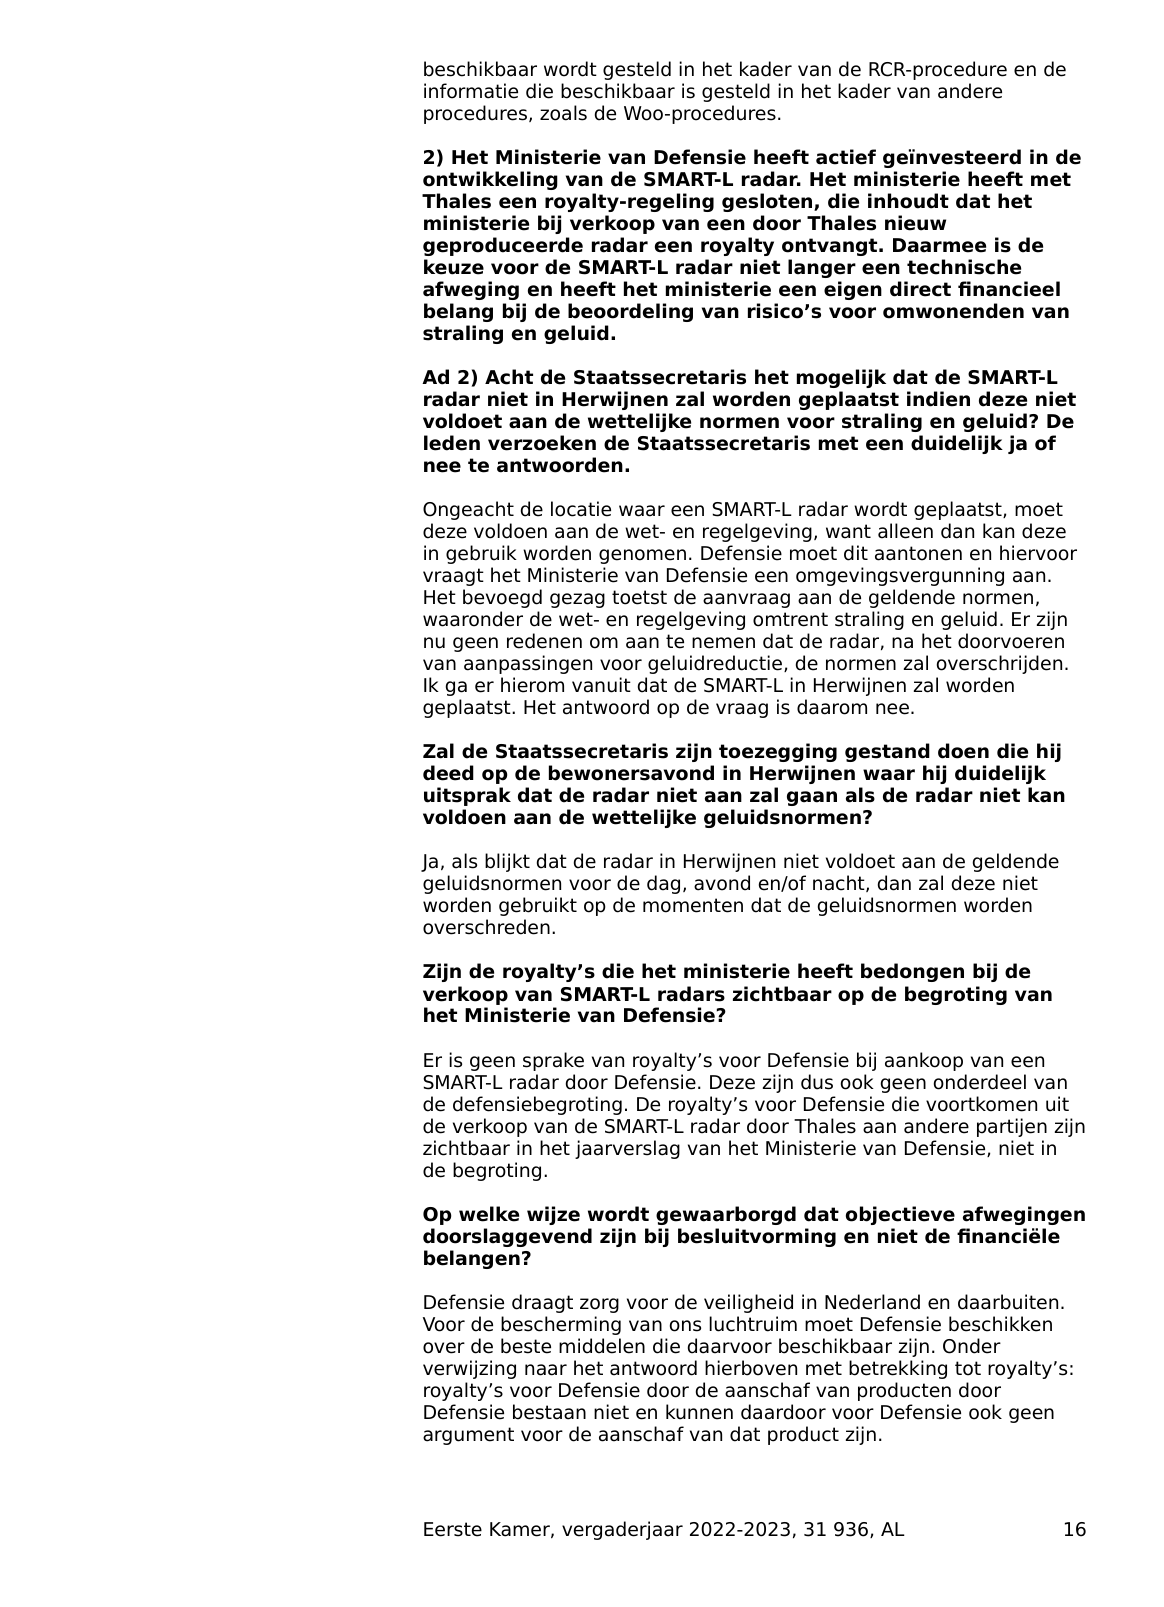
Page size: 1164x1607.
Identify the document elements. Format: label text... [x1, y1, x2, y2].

text Er is geen sprake van royalty’s voor Defensie bij aankoop van een SMART-L radar door Defensie. Deze zijn dus ook geen onderdeel van de defensiebegroting. De royalty’s voor Defensie die voortkomen uit de verkoop van de SMART-L radar door Thales aan andere partijen zijn zichtbaar in het jaarverslag van het Ministerie van Defensie, niet in de begroting. [422, 1049, 1087, 1181]
text Zijn de royalty’s die het ministerie heeft bedongen bij de verkoop van SMART-L radars zichtbaar op de begroting van het Ministerie van Defensie? [422, 961, 1087, 1027]
text beschikbaar wordt gesteld in het kader van de RCR-procedure en de informatie die beschikbaar is gesteld in het kader van andere procedures, zoals de Woo-procedures. [422, 59, 1087, 125]
text Ja, als blijkt dat de radar in Herwijnen niet voldoet aan de geldende geluidsnormen voor de dag, avond en/of nacht, dan zal deze niet worden gebruikt op de momenten dat de geluidsnormen worden overschreden. [422, 851, 1087, 939]
text Ongeacht de locatie waar een SMART-L radar wordt geplaatst, moet deze voldoen aan de wet- en regelgeving, want alleen dan kan deze in gebruik worden genomen. Defensie moet dit aantonen en hiervoor vraagt het Ministerie van Defensie een omgevingsvergunning aan. Het bevoegd gezag toetst de aanvraag aan de geldende normen, waaronder de wet- en regelgeving omtrent straling en geluid. Er zijn nu geen redenen om aan te nemen dat de radar, na het doorvoeren van aanpassingen voor geluidreductie, de normen zal overschrijden. Ik ga er hierom vanuit dat de SMART-L in Herwijnen zal worden geplaatst. Het antwoord op de vraag is daarom nee. [422, 499, 1087, 719]
text 2) Het Ministerie van Defensie heeft actief geïnvesteerd in de ontwikkeling van de SMART-L radar. Het ministerie heeft met Thales een royalty-regeling gesloten, die inhoudt dat het ministerie bij verkoop van een door Thales nieuw geproduceerde radar een royalty ontvangt. Daarmee is de keuze voor de SMART-L radar niet langer een technische afweging en heeft het ministerie een eigen direct financieel belang bij de beoordeling van risico’s voor omwonenden van straling en geluid. [422, 147, 1087, 345]
text Ad 2) Acht de Staatssecretaris het mogelijk dat de SMART-L radar niet in Herwijnen zal worden geplaatst indien deze niet voldoet aan de wettelijke normen voor straling en geluid? De leden verzoeken de Staatssecretaris met een duidelijk ja of nee te antwoorden. [422, 367, 1087, 477]
text Zal de Staatssecretaris zijn toezegging gestand doen die hij deed op de bewonersavond in Herwijnen waar hij duidelijk uitsprak dat de radar niet aan zal gaan als de radar niet kan voldoen aan de wettelijke geluidsnormen? [422, 741, 1087, 829]
text Op welke wijze wordt gewaarborgd dat objectieve afwegingen doorslaggevend zijn bij besluitvorming en niet de financiële belangen? [422, 1204, 1087, 1269]
text Defensie draagt zorg voor de veiligheid in Nederland en daarbuiten. Voor de bescherming van ons luchtruim moet Defensie beschikken over de beste middelen die daarvoor beschikbaar zijn. Onder verwijzing naar het antwoord hierboven met betrekking tot royalty’s: royalty’s voor Defensie door de aanschaf van producten door Defensie bestaan niet en kunnen daardoor voor Defensie ook geen argument voor de aanschaf van dat product zijn. [422, 1292, 1087, 1446]
